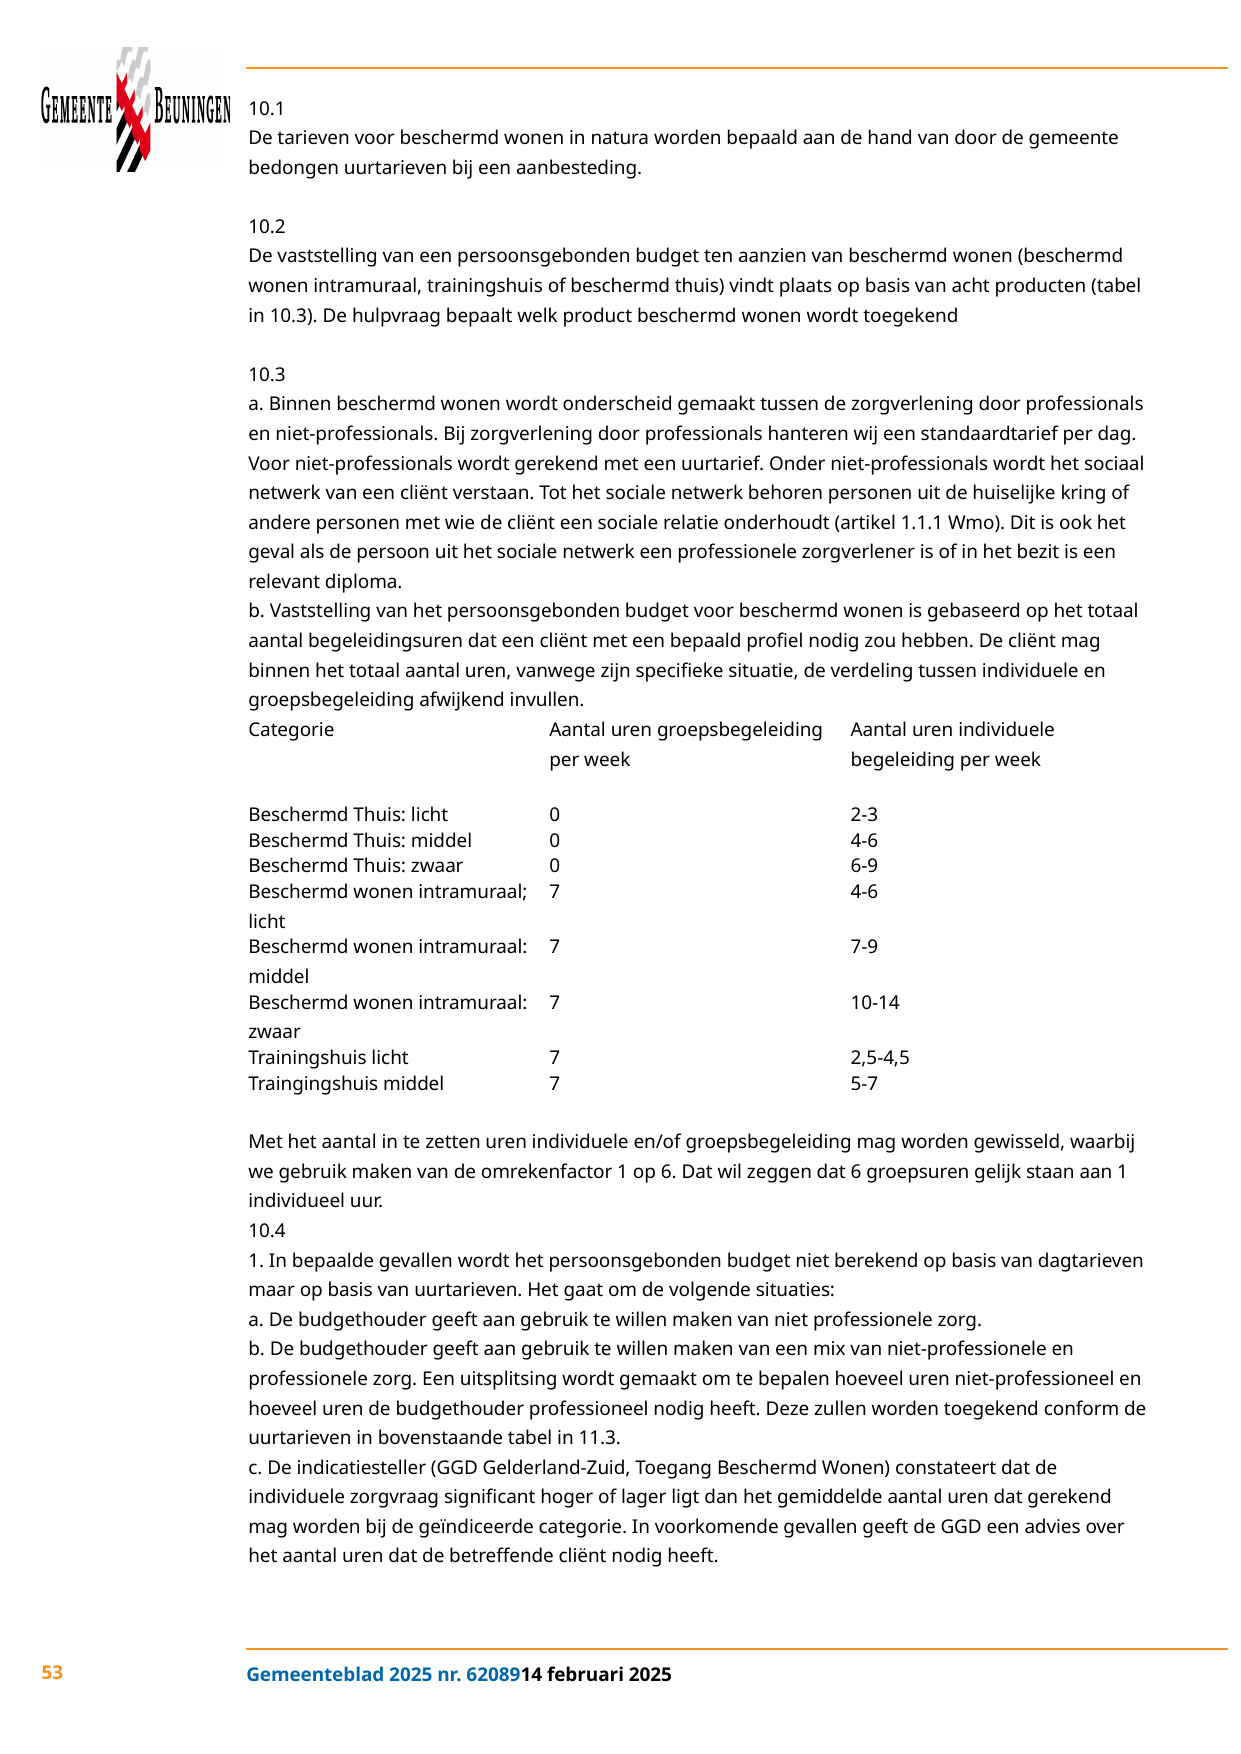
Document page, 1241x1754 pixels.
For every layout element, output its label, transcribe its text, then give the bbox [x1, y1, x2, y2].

text De tarieven voor beschermd wonen in natura worden bepaald aan de hand van door de gemeente bedongen uurtarieven bij een aanbesteding. [248, 124, 1152, 180]
table_header Categorie [248, 716, 549, 801]
text 10.3 [248, 361, 1152, 387]
table_cell 0 [549, 827, 850, 852]
table_cell 7 [549, 989, 850, 1044]
table_cell Beschermd wonen intramuraal: middel [248, 934, 549, 989]
text c. De indicatiesteller (GGD Gelderland-Zuid, Toegang Beschermd Wonen) constateert dat de individuele zorgvraag significant hoger of lager ligt dan het gemiddelde aantal uren dat gerekend mag worden bij de geïndiceerde categorie. In voorkomende gevallen geeft de GGD een advies over het aantal uren dat de betreffende cliënt nodig heeft. [248, 1454, 1152, 1568]
table_cell Beschermd Thuis: zwaar [248, 853, 549, 878]
table_cell Traingingshuis middel [248, 1070, 549, 1096]
table_cell 2,5-4,5 [850, 1044, 1152, 1070]
picture [41, 47, 231, 172]
table_cell Beschermd wonen intramuraal; licht [248, 878, 549, 933]
text b. Vaststelling van het persoonsgebonden budget voor beschermd wonen is gebaseerd op het totaal aantal begeleidingsuren dat een cliënt met een bepaald profiel nodig zou hebben. De cliënt mag binnen het totaal aantal uren, vanwege zijn specifieke situatie, de verdeling tussen individuele en groepsbegeleiding afwijkend invullen. [248, 598, 1152, 712]
table_cell Trainingshuis licht [248, 1044, 549, 1070]
table_cell 2-3 [850, 801, 1152, 827]
text b. De budgethouder geeft aan gebruik te willen maken van een mix van niet-professionele en professionele zorg. Een uitsplitsing wordt gemaakt om te bepalen hoeveel uren niet-professioneel en hoeveel uren de budgethouder professioneel nodig heeft. Deze zullen worden toegekend conform de uurtarieven in bovenstaande tabel in 11.3. [248, 1336, 1152, 1450]
table_cell Beschermd Thuis: middel [248, 827, 549, 852]
text 10.2 [248, 213, 1152, 239]
text a. Binnen beschermd wonen wordt onderscheid gemaakt tussen de zorgverlening door professionals en niet-professionals. Bij zorgverlening door professionals hanteren wij een standaardtarief per dag. Voor niet-professionals wordt gerekend met een uurtarief. Onder niet-professionals wordt het sociaal netwerk van een cliënt verstaan. Tot het sociale netwerk behoren personen uit de huiselijke kring of andere personen met wie de cliënt een sociale relatie onderhoudt (artikel 1.1.1 Wmo). Dit is ook het geval als de persoon uit het sociale netwerk een professionele zorgverlener is of in het bezit is een relevant diploma. [248, 391, 1152, 594]
table_cell 7 [549, 1044, 850, 1070]
table_cell 10-14 [850, 989, 1152, 1044]
text 1. In bepaalde gevallen wordt het persoonsgebonden budget niet berekend op basis van dagtarieven maar op basis van uurtarieven. Het gaat om de volgende situaties: [248, 1247, 1152, 1302]
table_cell 7 [549, 934, 850, 989]
table_cell 0 [549, 801, 850, 827]
table_cell 4-6 [850, 878, 1152, 933]
text Met het aantal in te zetten uren individuele en/of groepsbegeleiding mag worden gewisseld, waarbij we gebruik maken van de omrekenfactor 1 op 6. Dat wil zeggen dat 6 groepsuren gelijk staan aan 1 individueel uur. [248, 1128, 1152, 1213]
text 10.4 [248, 1217, 1152, 1243]
table_header Aantal uren individuele begeleiding per week [850, 716, 1152, 801]
text a. De budgethouder geeft aan gebruik te willen maken van niet professionele zorg. [248, 1306, 1152, 1332]
table_header Aantal uren groepsbegeleiding per week [549, 716, 850, 801]
text De vaststelling van een persoonsgebonden budget ten aanzien van beschermd wonen (beschermd wonen intramuraal, trainingshuis of beschermd thuis) vindt plaats op basis van acht producten (tabel in 10.3). De hulpvraag bepaalt welk product beschermd wonen wordt toegekend [248, 243, 1152, 328]
table_cell 6-9 [850, 853, 1152, 878]
table_cell 7 [549, 878, 850, 933]
table_cell 5-7 [850, 1070, 1152, 1096]
text 10.1 [248, 95, 1152, 121]
table_cell 0 [549, 853, 850, 878]
table_cell 7 [549, 1070, 850, 1096]
table_cell 7-9 [850, 934, 1152, 989]
table_cell Beschermd wonen intramuraal: zwaar [248, 989, 549, 1044]
table_cell 4-6 [850, 827, 1152, 852]
table_cell Beschermd Thuis: licht [248, 801, 549, 827]
